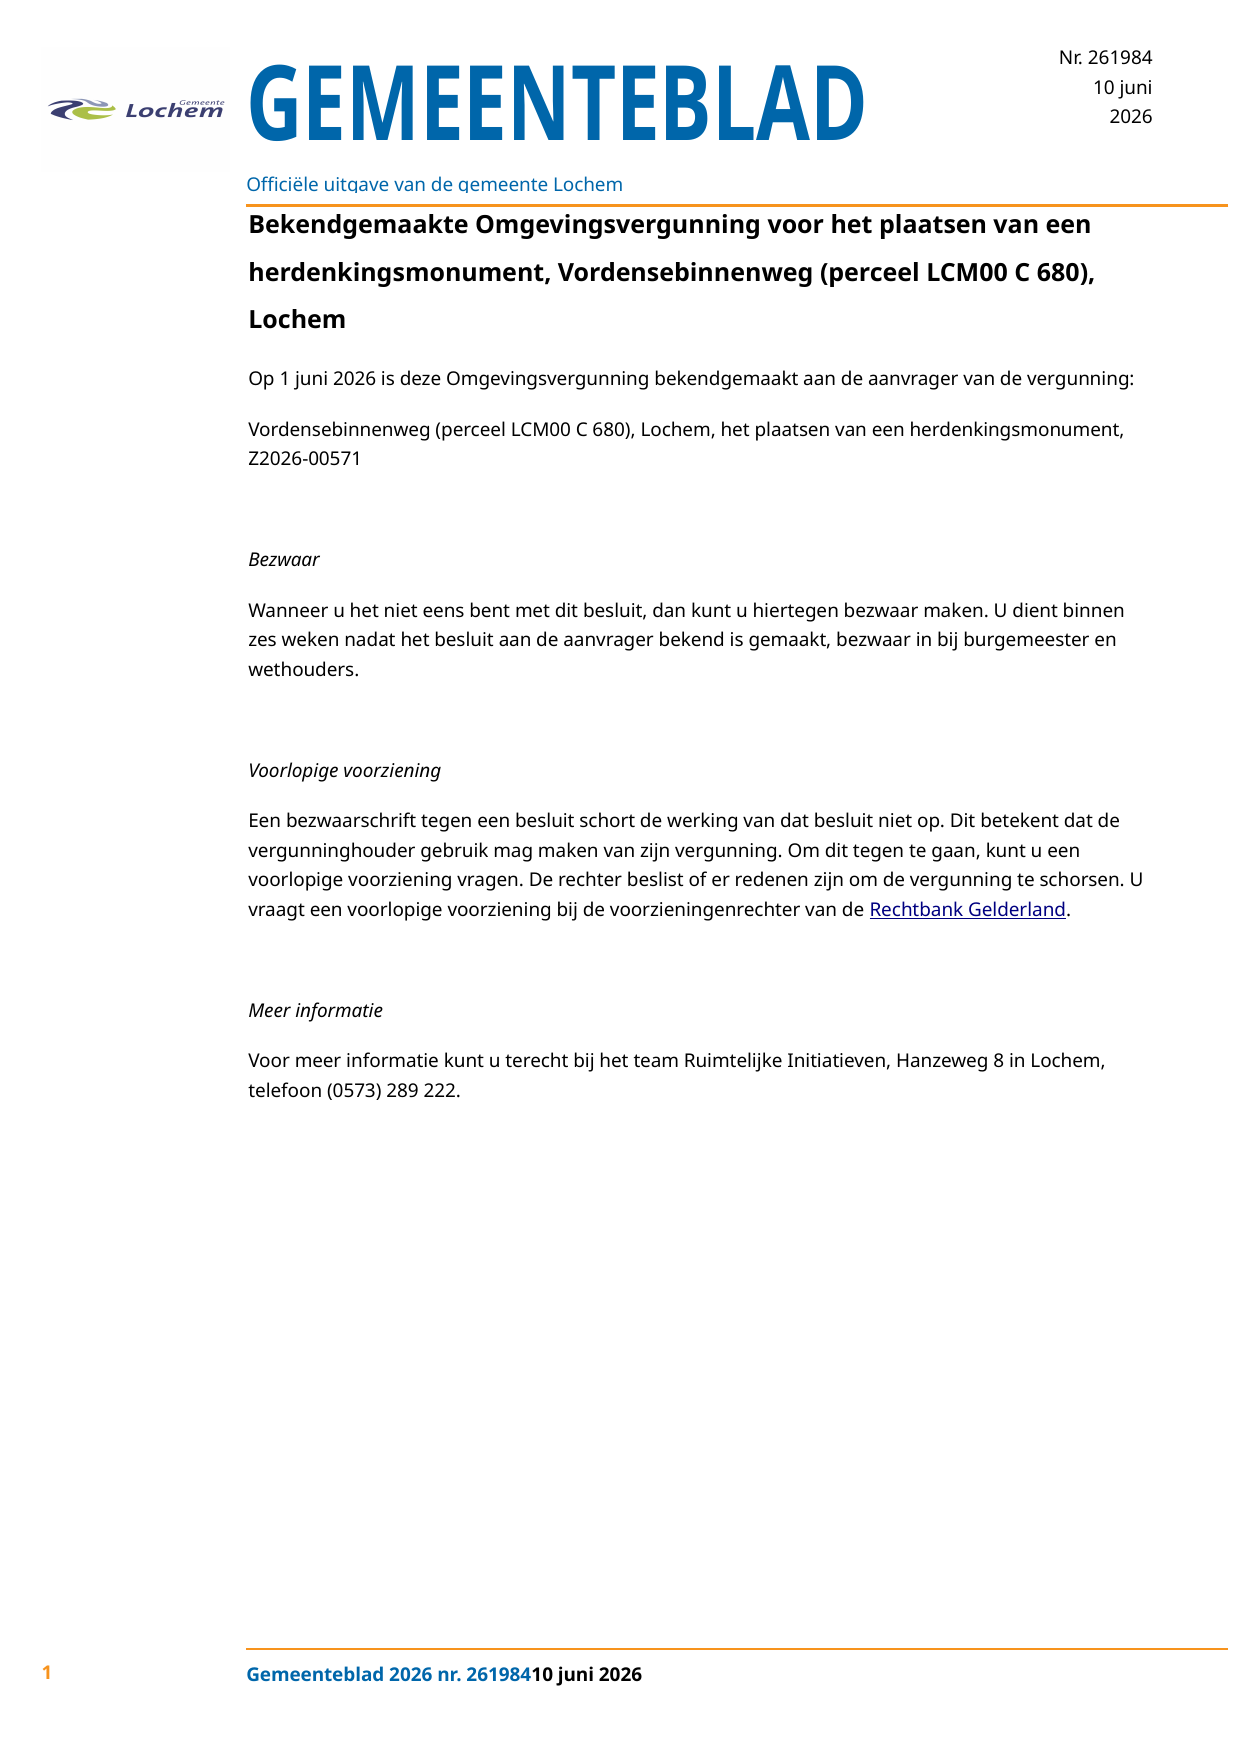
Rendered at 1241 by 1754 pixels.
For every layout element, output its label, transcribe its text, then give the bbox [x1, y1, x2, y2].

text Wanneer u het niet eens bent met dit besluit, dan kunt u hiertegen bezwaar maken. U dient binnen zes weken nadat het besluit aan de aanvrager bekend is gemaakt, bezwaar in bij burgemeester en wethouders. [248, 597, 1152, 682]
picture [41, 47, 231, 172]
text Op 1 juni 2026 is deze Omgevingsvergunning bekendgemaakt aan de aanvrager van de vergunning: [248, 366, 1152, 391]
text Meer informatie [248, 997, 1152, 1022]
text Voor meer informatie kunt u terecht bij het team Ruimtelijke Initiatieven, Hanzeweg 8 in Lochem, telefoon (0573) 289 222. [248, 1047, 1152, 1102]
text Een bezwaarschrift tegen een besluit schort de werking van dat besluit niet op. Dit betekent dat de vergunninghouder gebruik mag maken van zijn vergunning. Om dit tegen te gaan, kunt u een voorlopige voorziening vragen. De rechter beslist of er redenen zijn om de vergunning te schorsen. U vraagt een voorlopige voorziening bij de voorzieningenrechter van de Rechtbank Gelderland. [248, 807, 1152, 922]
text Bekendgemaakte Omgevingsvergunning voor het plaatsen van een herdenkingsmonument, Vordensebinnenweg (perceel LCM00 C 680), Lochem [248, 207, 1152, 336]
text Vordensebinnenweg (perceel LCM00 C 680), Lochem, het plaatsen van een herdenkingsmonument, Z2026-00571 [248, 416, 1152, 471]
text Bezwaar [248, 546, 1152, 572]
text Voorlopige voorziening [248, 757, 1152, 782]
